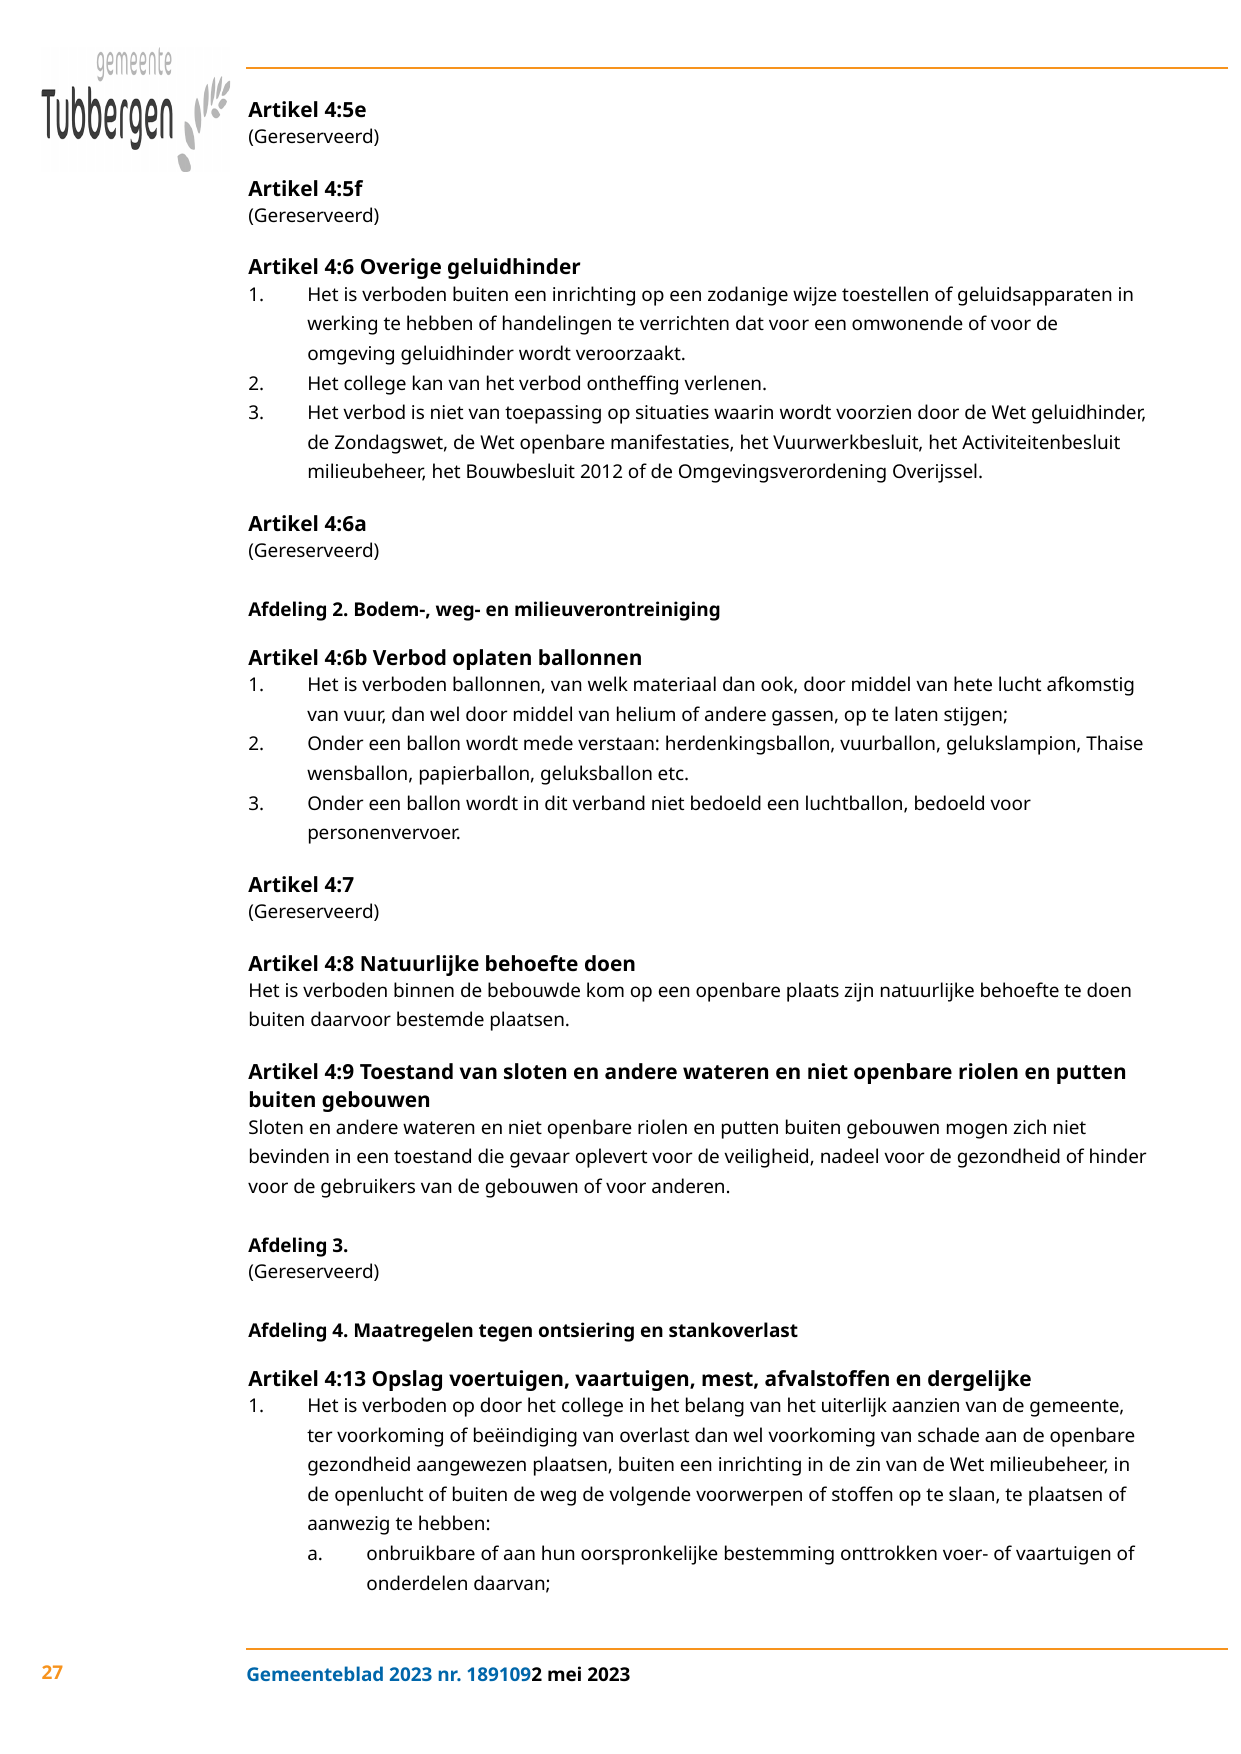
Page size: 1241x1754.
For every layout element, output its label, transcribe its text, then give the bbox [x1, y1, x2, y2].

picture [41, 47, 231, 172]
text (Gereserveerd) [248, 1258, 1152, 1284]
text (Gereserveerd) [248, 537, 1152, 563]
list Het is verboden buiten een inrichting op een zodanige wijze toestellen of geluidsapparaten in werking te hebben of handelingen te verrichten dat voor een omwonende of voor de omgeving geluidhinder wordt veroorzaakt. [248, 281, 1152, 366]
text Artikel 4:5f [248, 174, 1152, 202]
text Artikel 4:8 Natuurlijke behoefte doen [248, 949, 1152, 977]
list Het is verboden ballonnen, van welk materiaal dan ook, door middel van hete lucht afkomstig van vuur, dan wel door middel van helium of andere gassen, op te laten stijgen; [248, 671, 1152, 727]
list Onder een ballon wordt in dit verband niet bedoeld een luchtballon, bedoeld voor personenvervoer. [248, 790, 1152, 845]
list Het is verboden op door het college in het belang van het uiterlijk aanzien van de gemeente, ter voorkoming of beëindiging van overlast dan wel voorkoming van schade aan de openbare gezondheid aangewezen plaatsen, buiten een inrichting in de zin van de Wet milieubeheer, in de openlucht of buiten de weg de volgende voorwerpen of stoffen op te slaan, te plaatsen of aanwezig te hebben: [248, 1392, 1152, 1536]
text Sloten en andere wateren en niet openbare riolen en putten buiten gebouwen mogen zich niet bevinden in een toestand die gevaar oplevert voor de veiligheid, nadeel voor de gezondheid of hinder voor de gebruikers van de gebouwen of voor anderen. [248, 1114, 1152, 1199]
text Artikel 4:6a [248, 509, 1152, 537]
text Afdeling 3. [248, 1232, 1152, 1258]
text (Gereserveerd) [248, 123, 1152, 149]
text Artikel 4:13 Opslag voertuigen, vaartuigen, mest, afvalstoffen en dergelijke [248, 1364, 1152, 1392]
text Artikel 4:6b Verbod oplaten ballonnen [248, 643, 1152, 671]
text Afdeling 4. Maatregelen tegen ontsiering en stankoverlast [248, 1317, 1152, 1343]
text Afdeling 2. Bodem-, weg- en milieuverontreiniging [248, 596, 1152, 622]
list Het verbod is niet van toepassing op situaties waarin wordt voorzien door de Wet geluidhinder, de Zondagswet, de Wet openbare manifestaties, het Vuurwerkbesluit, het Activiteitenbesluit milieubeheer, het Bouwbesluit 2012 of de Omgevingsverordening Overijssel. [248, 399, 1152, 484]
list Het college kan van het verbod ontheffing verlenen. [248, 370, 1152, 395]
text Artikel 4:9 Toestand van sloten en andere wateren en niet openbare riolen en putten buiten gebouwen [248, 1057, 1152, 1114]
text Artikel 4:6 Overige geluidhinder [248, 252, 1152, 281]
text Artikel 4:7 [248, 870, 1152, 898]
text Artikel 4:5e [248, 95, 1152, 123]
text (Gereserveerd) [248, 202, 1152, 228]
list Onder een ballon wordt mede verstaan: herdenkingsballon, vuurballon, gelukslampion, Thaise wensballon, papierballon, geluksballon etc. [248, 731, 1152, 786]
text (Gereserveerd) [248, 898, 1152, 924]
list onbruikbare of aan hun oorspronkelijke bestemming onttrokken voer- of vaartuigen of onderdelen daarvan; [307, 1540, 1152, 1595]
text Het is verboden binnen de bebouwde kom op een openbare plaats zijn natuurlijke behoefte te doen buiten daarvoor bestemde plaatsen. [248, 977, 1152, 1032]
